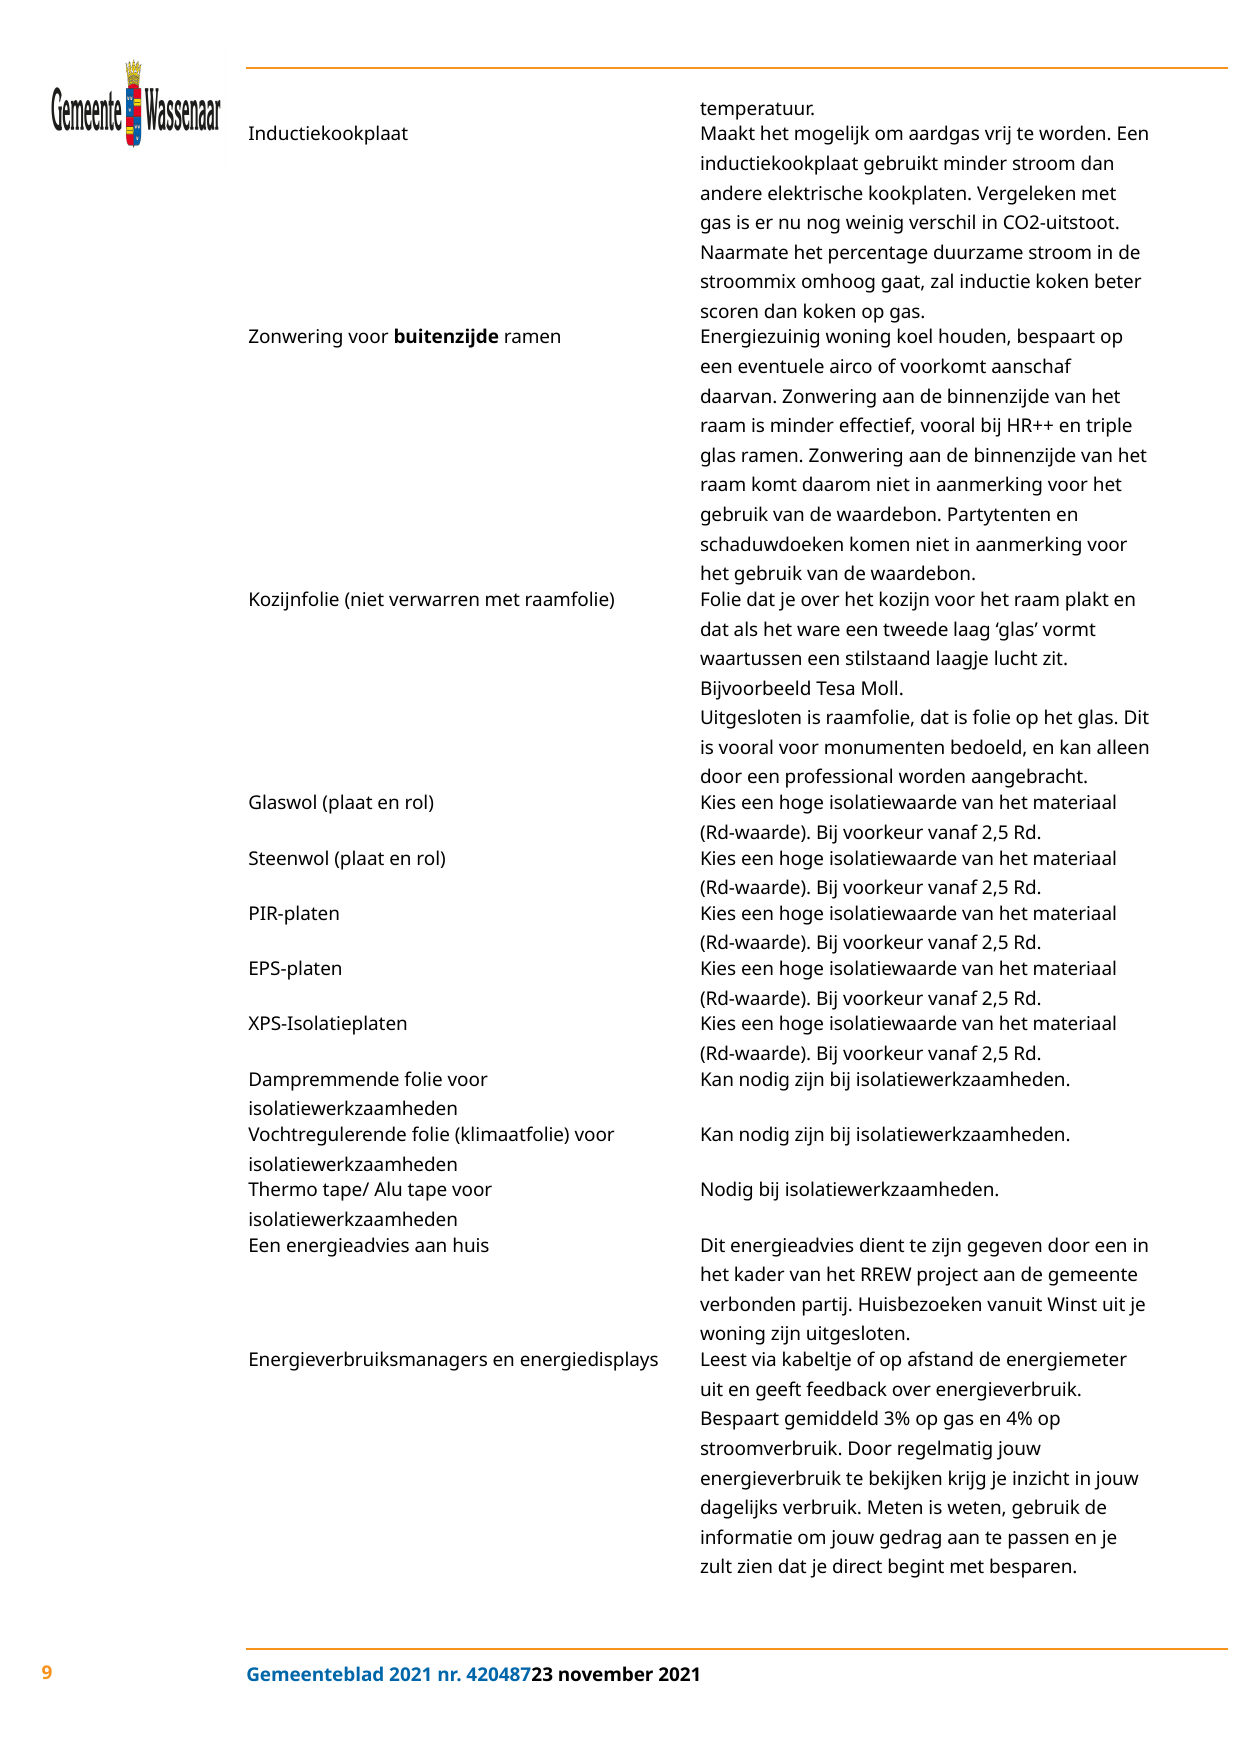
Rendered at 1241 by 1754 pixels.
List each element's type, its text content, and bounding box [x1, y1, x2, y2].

table_cell Thermo tape/ Alu tape voor isolatiewerkzaamheden [248, 1177, 700, 1232]
table_cell [248, 95, 700, 121]
table_cell XPS-Isolatieplaten [248, 1011, 700, 1066]
table_cell Dit energieadvies dient te zijn gegeven door een in het kader van het RREW project aan de gemeente verbonden partij. Huisbezoeken vanuit Winst uit je woning zijn uitgesloten. [700, 1232, 1152, 1346]
table_cell Kies een hoge isolatiewaarde van het materiaal (Rd-waarde). Bij voorkeur vanaf 2,5 Rd. [700, 955, 1152, 1011]
table_cell Folie dat je over het kozijn voor het raam plakt en dat als het ware een tweede laag ‘glas’ vormt waartussen een stilstaand laagje lucht zit. Bijvoorbeeld Tesa Moll. Uitgesloten is raamfolie, dat is folie op het glas. Dit is vooral voor monumenten bedoeld, en kan alleen door een professional worden aangebracht. [700, 586, 1152, 789]
table_cell EPS-platen [248, 955, 700, 1011]
table_cell PIR-platen [248, 900, 700, 955]
table_cell Kozijnfolie (niet verwarren met raamfolie) [248, 586, 700, 789]
table_cell Glaswol (plaat en rol) [248, 789, 700, 845]
table_cell Een energieadvies aan huis [248, 1232, 700, 1346]
table_cell Kies een hoge isolatiewaarde van het materiaal (Rd-waarde). Bij voorkeur vanaf 2,5 Rd. [700, 1011, 1152, 1066]
table_cell Dampremmende folie voor isolatiewerkzaamheden [248, 1066, 700, 1121]
table_cell Energieverbruiksmanagers en energiedisplays [248, 1346, 700, 1579]
table_cell Kan nodig zijn bij isolatiewerkzaamheden. [700, 1066, 1152, 1121]
table_cell Nodig bij isolatiewerkzaamheden. [700, 1177, 1152, 1232]
table_cell Leest via kabeltje of op afstand de energiemeter uit en geeft feedback over energieverbruik. Bespaart gemiddeld 3% op gas en 4% op stroomverbruik. Door regelmatig jouw energieverbruik te bekijken krijg je inzicht in jouw dagelijks verbruik. Meten is weten, gebruik de informatie om jouw gedrag aan te passen en je zult zien dat je direct begint met besparen. [700, 1346, 1152, 1579]
table_cell Maakt het mogelijk om aardgas vrij te worden. Een inductiekookplaat gebruikt minder stroom dan andere elektrische kookplaten. Vergeleken met gas is er nu nog weinig verschil in CO2-uitstoot. Naarmate het percentage duurzame stroom in de stroommix omhoog gaat, zal inductie koken beter scoren dan koken op gas. [700, 121, 1152, 324]
table_cell Zonwering voor buitenzijde ramen [248, 324, 700, 586]
table_cell Vochtregulerende folie (klimaatfolie) voor isolatiewerkzaamheden [248, 1121, 700, 1177]
table_cell Kies een hoge isolatiewaarde van het materiaal (Rd-waarde). Bij voorkeur vanaf 2,5 Rd. [700, 789, 1152, 845]
table_cell Inductiekookplaat [248, 121, 700, 324]
table_cell Energiezuinig woning koel houden, bespaart op een eventuele airco of voorkomt aanschaf daarvan. Zonwering aan de binnenzijde van het raam is minder effectief, vooral bij HR++ en triple glas ramen. Zonwering aan de binnenzijde van het raam komt daarom niet in aanmerking voor het gebruik van de waardebon. Partytenten en schaduwdoeken komen niet in aanmerking voor het gebruik van de waardebon. [700, 324, 1152, 586]
table_cell Steenwol (plaat en rol) [248, 845, 700, 900]
table_cell Kies een hoge isolatiewaarde van het materiaal (Rd-waarde). Bij voorkeur vanaf 2,5 Rd. [700, 845, 1152, 900]
table_cell Kies een hoge isolatiewaarde van het materiaal (Rd-waarde). Bij voorkeur vanaf 2,5 Rd. [700, 900, 1152, 955]
picture [41, 47, 231, 172]
table_cell Kan nodig zijn bij isolatiewerkzaamheden. [700, 1121, 1152, 1177]
table_cell temperatuur. [700, 95, 1152, 121]
